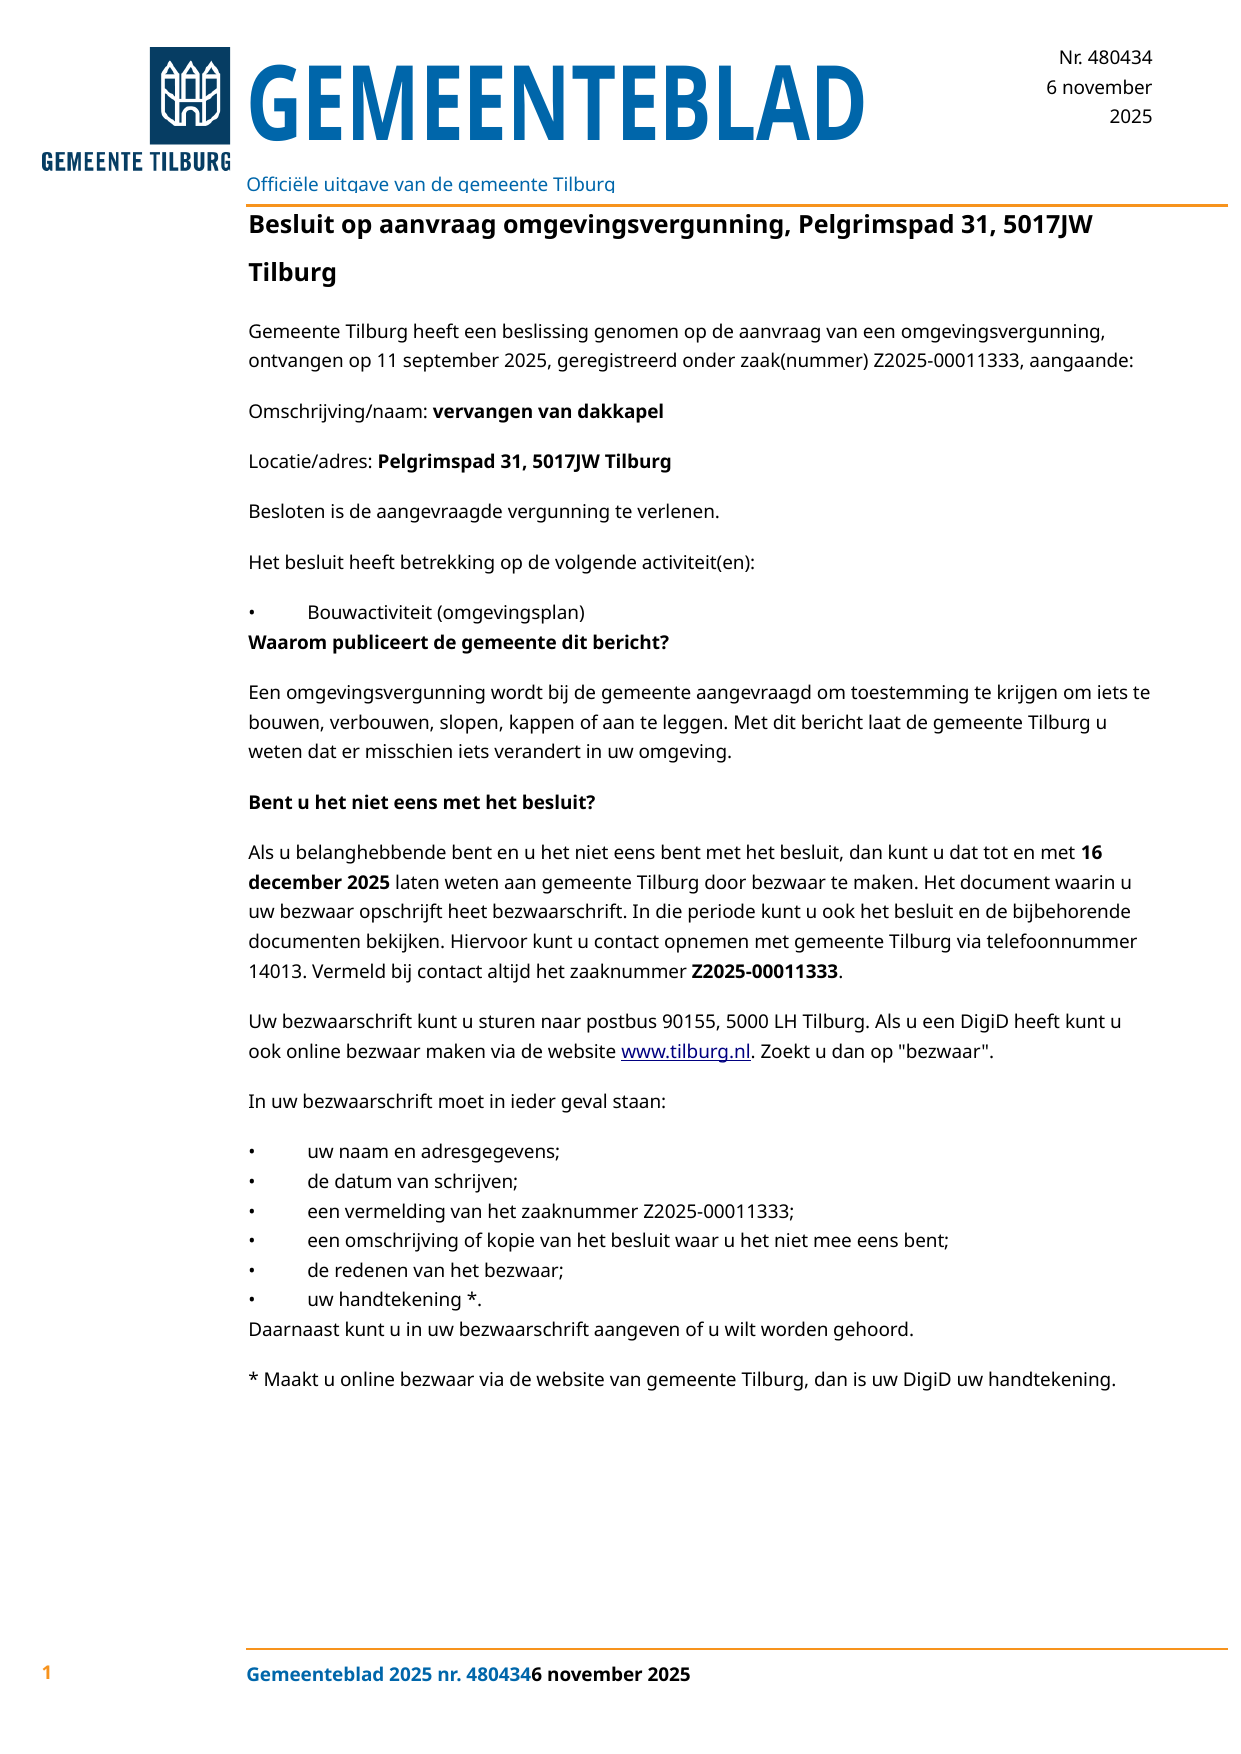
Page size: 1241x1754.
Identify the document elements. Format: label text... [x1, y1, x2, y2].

text Als u belanghebbende bent en u het niet eens bent met het besluit, dan kunt u dat tot en met 16 december 2025 laten weten aan gemeente Tilburg door bezwaar te maken. Het document waarin u uw bezwaar opschrijft heet bezwaarschrift. In die periode kunt u ook het besluit en de bijbehorende documenten bekijken. Hiervoor kunt u contact opnemen met gemeente Tilburg via telefoonnummer 14013. Vermeld bij contact altijd het zaaknummer Z2025-00011333. [248, 839, 1152, 984]
text Gemeente Tilburg heeft een beslissing genomen op de aanvraag van een omgevingsvergunning, ontvangen op 11 september 2025, geregistreerd onder zaak(nummer) Z2025-00011333, aangaande: [248, 318, 1152, 373]
text Een omgevingsvergunning wordt bij de gemeente aangevraagd om toestemming te krijgen om iets te bouwen, verbouwen, slopen, kappen of aan te leggen. Met dit bericht laat de gemeente Tilburg u weten dat er misschien iets verandert in uw omgeving. [248, 679, 1152, 764]
text Daarnaast kunt u in uw bezwaarschrift aangeven of u wilt worden gehoord. [248, 1316, 1152, 1342]
text * Maakt u online bezwaar via de website van gemeente Tilburg, dan is uw DigiD uw handtekening. [248, 1367, 1152, 1392]
text Uw bezwaarschrift kunt u sturen naar postbus 90155, 5000 LH Tilburg. Als u een DigiD heeft kunt u ook online bezwaar maken via de website www.tilburg.nl. Zoekt u dan op "bezwaar". [248, 1008, 1152, 1064]
picture [41, 47, 231, 172]
list Bouwactiviteit (omgevingsplan) [248, 599, 1152, 625]
list een omschrijving of kopie van het besluit waar u het niet mee eens bent; [248, 1227, 1152, 1253]
text Besluit op aanvraag omgevingsvergunning, Pelgrimspad 31, 5017JW Tilburg [248, 207, 1152, 288]
text Besloten is de aangevraagde vergunning te verlenen. [248, 499, 1152, 524]
list uw handtekening *. [248, 1287, 1152, 1312]
text Bent u het niet eens met het besluit? [248, 789, 1152, 815]
text Waarom publiceert de gemeente dit bericht? [248, 629, 1152, 655]
list uw naam en adresgegevens; [248, 1139, 1152, 1164]
list de datum van schrijven; [248, 1168, 1152, 1194]
list een vermelding van het zaaknummer Z2025-00011333; [248, 1198, 1152, 1224]
text Omschrijving/naam: vervangen van dakkapel [248, 398, 1152, 424]
text In uw bezwaarschrift moet in ieder geval staan: [248, 1088, 1152, 1114]
text Locatie/adres: Pelgrimspad 31, 5017JW Tilburg [248, 448, 1152, 474]
list de redenen van het bezwaar; [248, 1257, 1152, 1283]
text Het besluit heeft betrekking op de volgende activiteit(en): [248, 549, 1152, 575]
